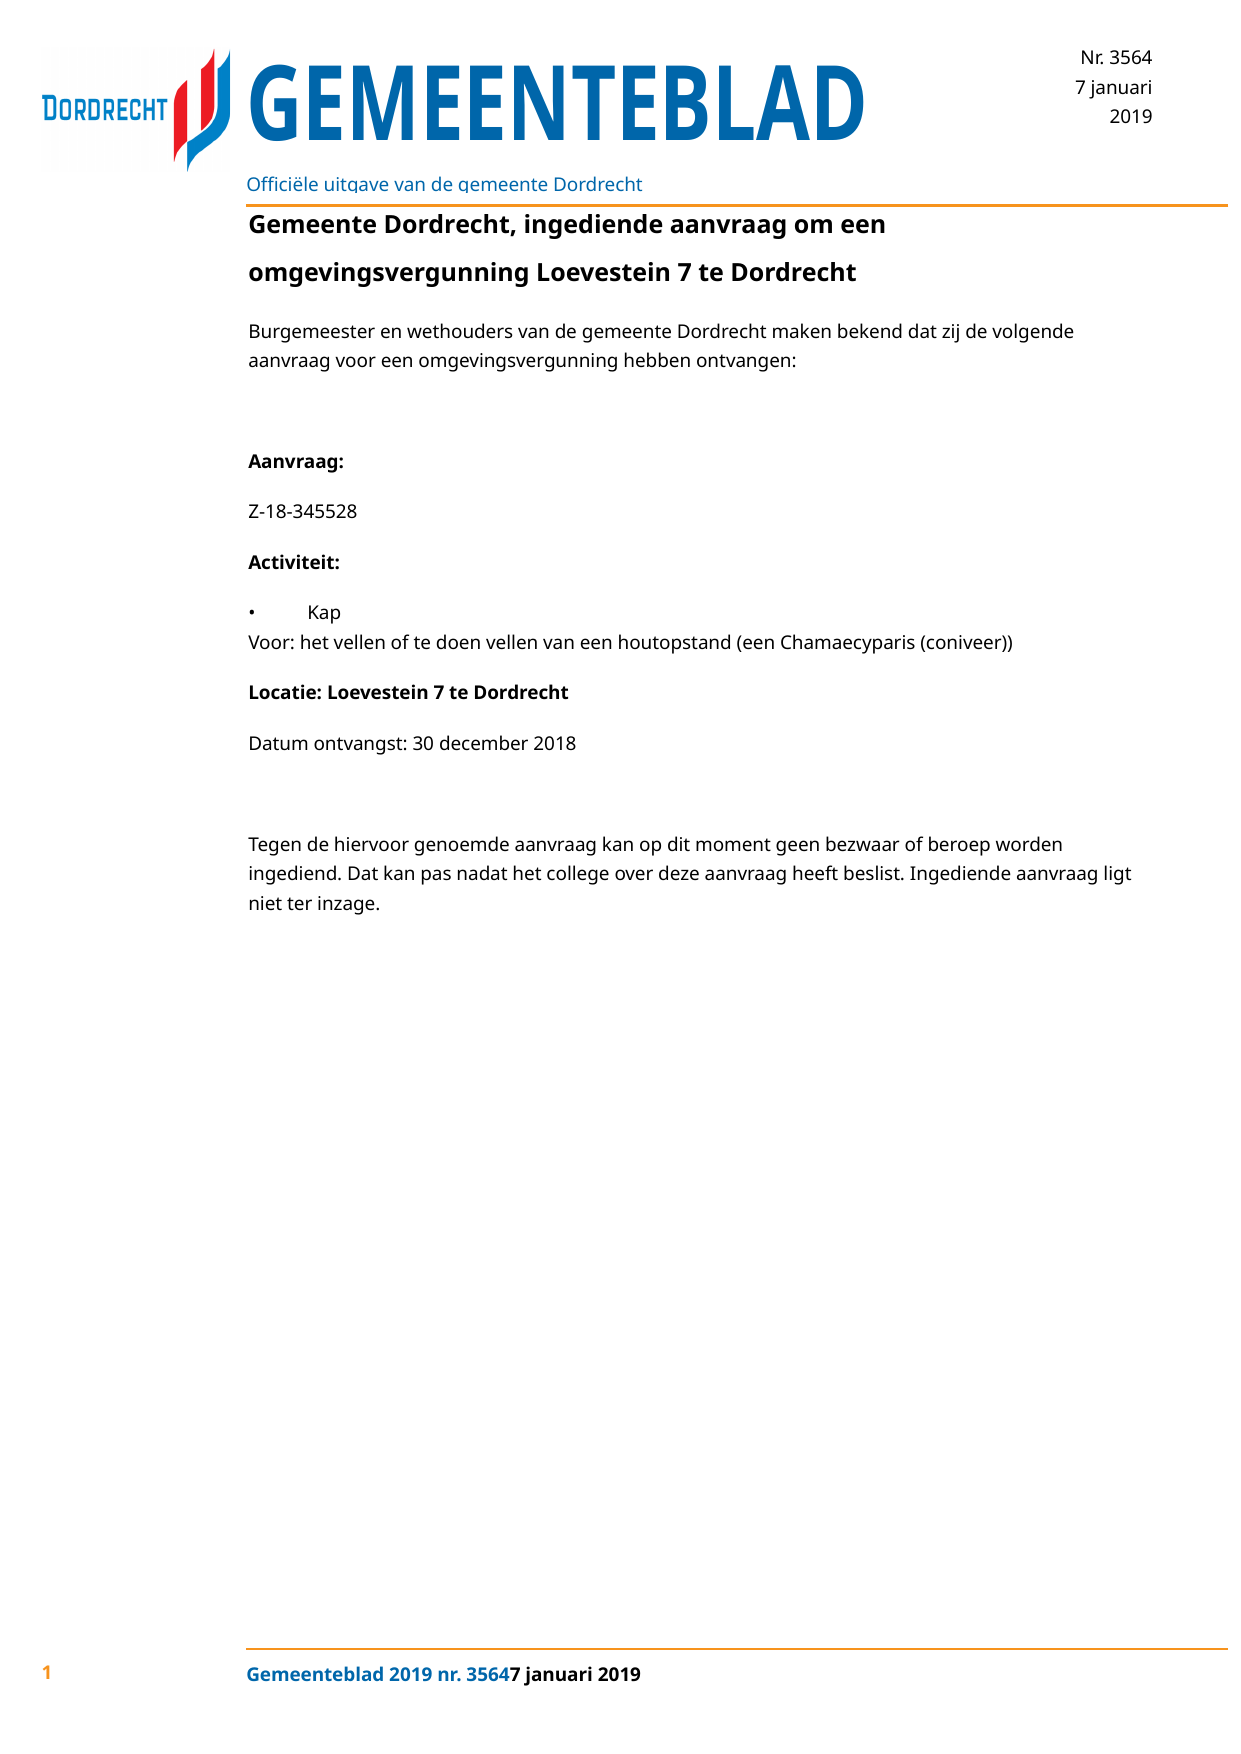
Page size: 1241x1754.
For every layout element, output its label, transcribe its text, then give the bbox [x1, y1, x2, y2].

text Tegen de hiervoor genoemde aanvraag kan op dit moment geen bezwaar of beroep worden ingediend. Dat kan pas nadat het college over deze aanvraag heeft beslist. Ingediende aanvraag ligt niet ter inzage. [248, 831, 1152, 916]
text Burgemeester en wethouders van de gemeente Dordrecht maken bekend dat zij de volgende aanvraag voor een omgevingsvergunning hebben ontvangen: [248, 318, 1152, 373]
text Locatie: Loevestein 7 te Dordrecht [248, 679, 1152, 705]
list Kap [248, 599, 1152, 625]
text Voor: het vellen of te doen vellen van een houtopstand (een Chamaecyparis (coniveer)) [248, 629, 1152, 655]
picture [41, 47, 231, 172]
text Z-18-345528 [248, 499, 1152, 524]
text Gemeente Dordrecht, ingediende aanvraag om een omgevingsvergunning Loevestein 7 te Dordrecht [248, 207, 1152, 288]
text Aanvraag: [248, 448, 1152, 474]
text Activiteit: [248, 549, 1152, 575]
text Datum ontvangst: 30 december 2018 [248, 730, 1152, 756]
